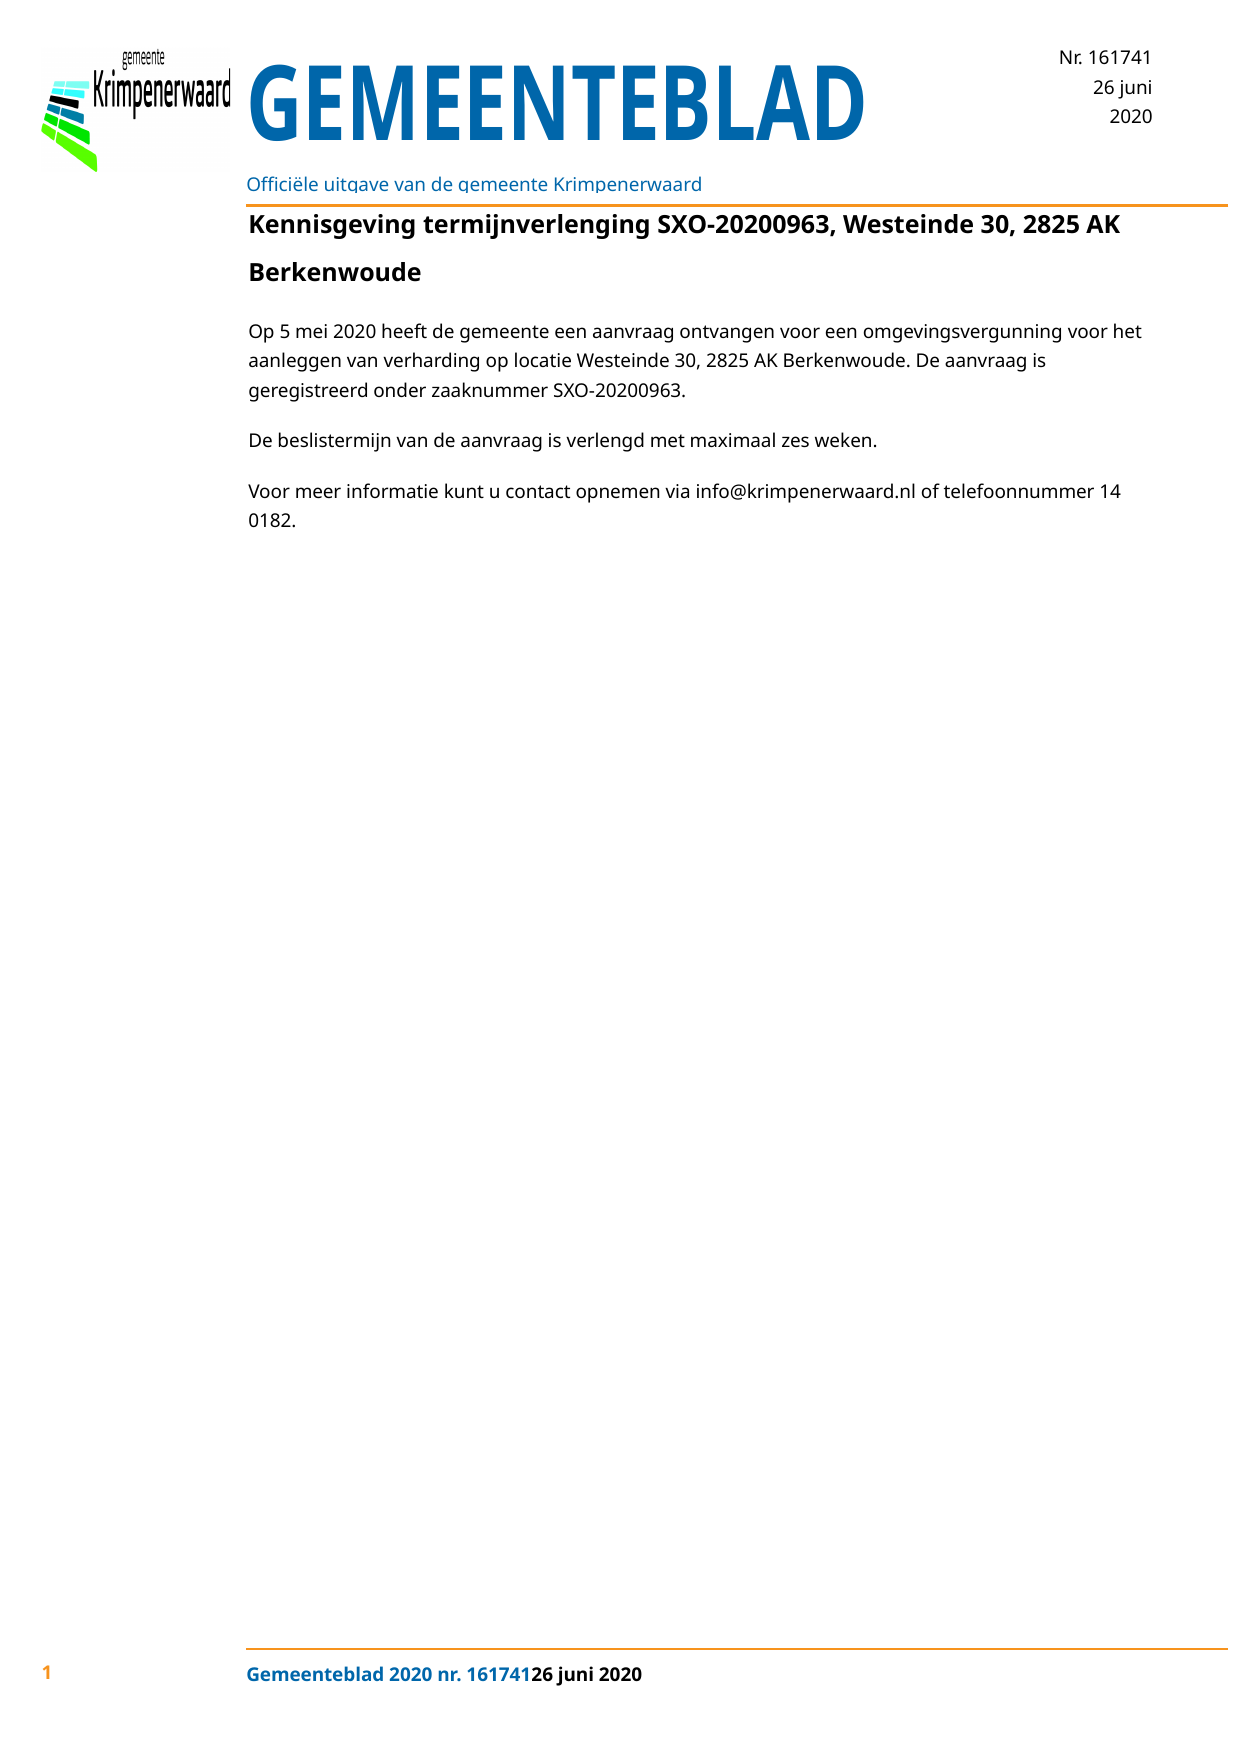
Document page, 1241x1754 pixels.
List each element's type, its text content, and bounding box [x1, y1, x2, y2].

text De beslistermijn van de aanvraag is verlengd met maximaal zes weken. [248, 427, 1152, 453]
text Kennisgeving termijnverlenging SXO-20200963, Westeinde 30, 2825 AK Berkenwoude [248, 207, 1152, 288]
text Op 5 mei 2020 heeft de gemeente een aanvraag ontvangen voor een omgevingsvergunning voor het aanleggen van verharding op locatie Westeinde 30, 2825 AK Berkenwoude. De aanvraag is geregistreerd onder zaaknummer SXO-20200963. [248, 318, 1152, 403]
picture [41, 47, 231, 172]
text Voor meer informatie kunt u contact opnemen via info@krimpenerwaard.nl of telefoonnummer 14 0182. [248, 478, 1152, 533]
